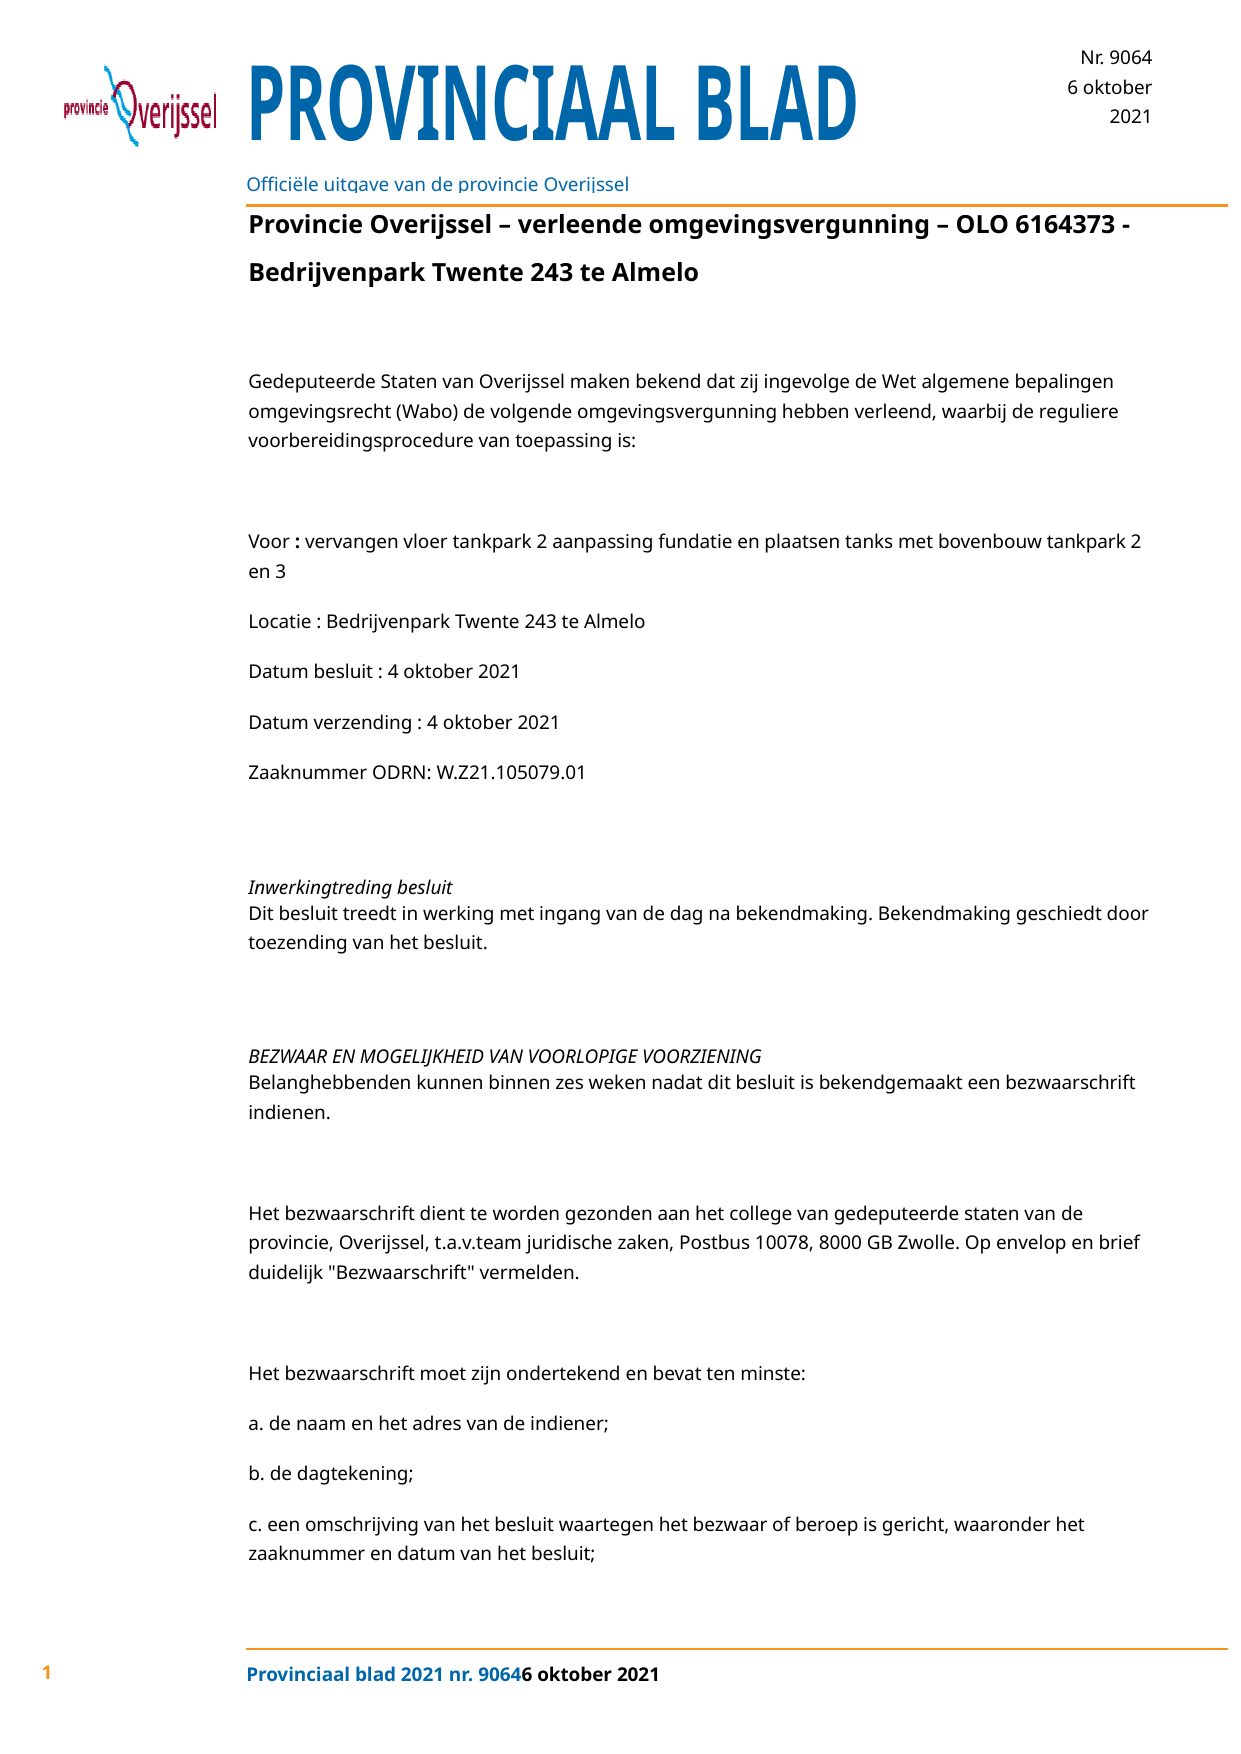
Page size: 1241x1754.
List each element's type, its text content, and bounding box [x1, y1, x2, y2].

picture [41, 47, 231, 172]
text Locatie : Bedrijvenpark Twente 243 te Almelo [248, 608, 1152, 634]
text Voor : vervangen vloer tankpark 2 aanpassing fundatie en plaatsen tanks met bovenbouw tankpark 2 en 3 [248, 528, 1152, 584]
text Inwerkingtreding besluit [248, 874, 1152, 900]
text Datum verzending : 4 oktober 2021 [248, 709, 1152, 735]
text Dit besluit treedt in werking met ingang van de dag na bekendmaking. Bekendmaking geschiedt door toezending van het besluit. [248, 900, 1152, 955]
text Datum besluit : 4 oktober 2021 [248, 659, 1152, 684]
text Zaaknummer ODRN: W.Z21.105079.01 [248, 759, 1152, 785]
text c. een omschrijving van het besluit waartegen het bezwaar of beroep is gericht, waaronder het zaaknummer en datum van het besluit; [248, 1511, 1152, 1566]
text b. de dagtekening; [248, 1461, 1152, 1486]
text BEZWAAR EN MOGELIJKHEID VAN VOORLOPIGE VOORZIENING [248, 1044, 1152, 1069]
text Belanghebbenden kunnen binnen zes weken nadat dit besluit is bekendgemaakt een bezwaarschrift indienen. [248, 1069, 1152, 1125]
text a. de naam en het adres van de indiener; [248, 1410, 1152, 1436]
text Het bezwaarschrift moet zijn ondertekend en bevat ten minste: [248, 1360, 1152, 1386]
text Provincie Overijssel – verleende omgevingsvergunning – OLO 6164373 - Bedrijvenpark Twente 243 te Almelo [248, 207, 1152, 288]
text Gedeputeerde Staten van Overijssel maken bekend dat zij ingevolge de Wet algemene bepalingen omgevingsrecht (Wabo) de volgende omgevingsvergunning hebben verleend, waarbij de reguliere voorbereidingsprocedure van toepassing is: [248, 368, 1152, 453]
text Het bezwaarschrift dient te worden gezonden aan het college van gedeputeerde staten van de provincie, Overijssel, t.a.v.team juridische zaken, Postbus 10078, 8000 GB Zwolle. Op envelop en brief duidelijk "Bezwaarschrift" vermelden. [248, 1200, 1152, 1285]
